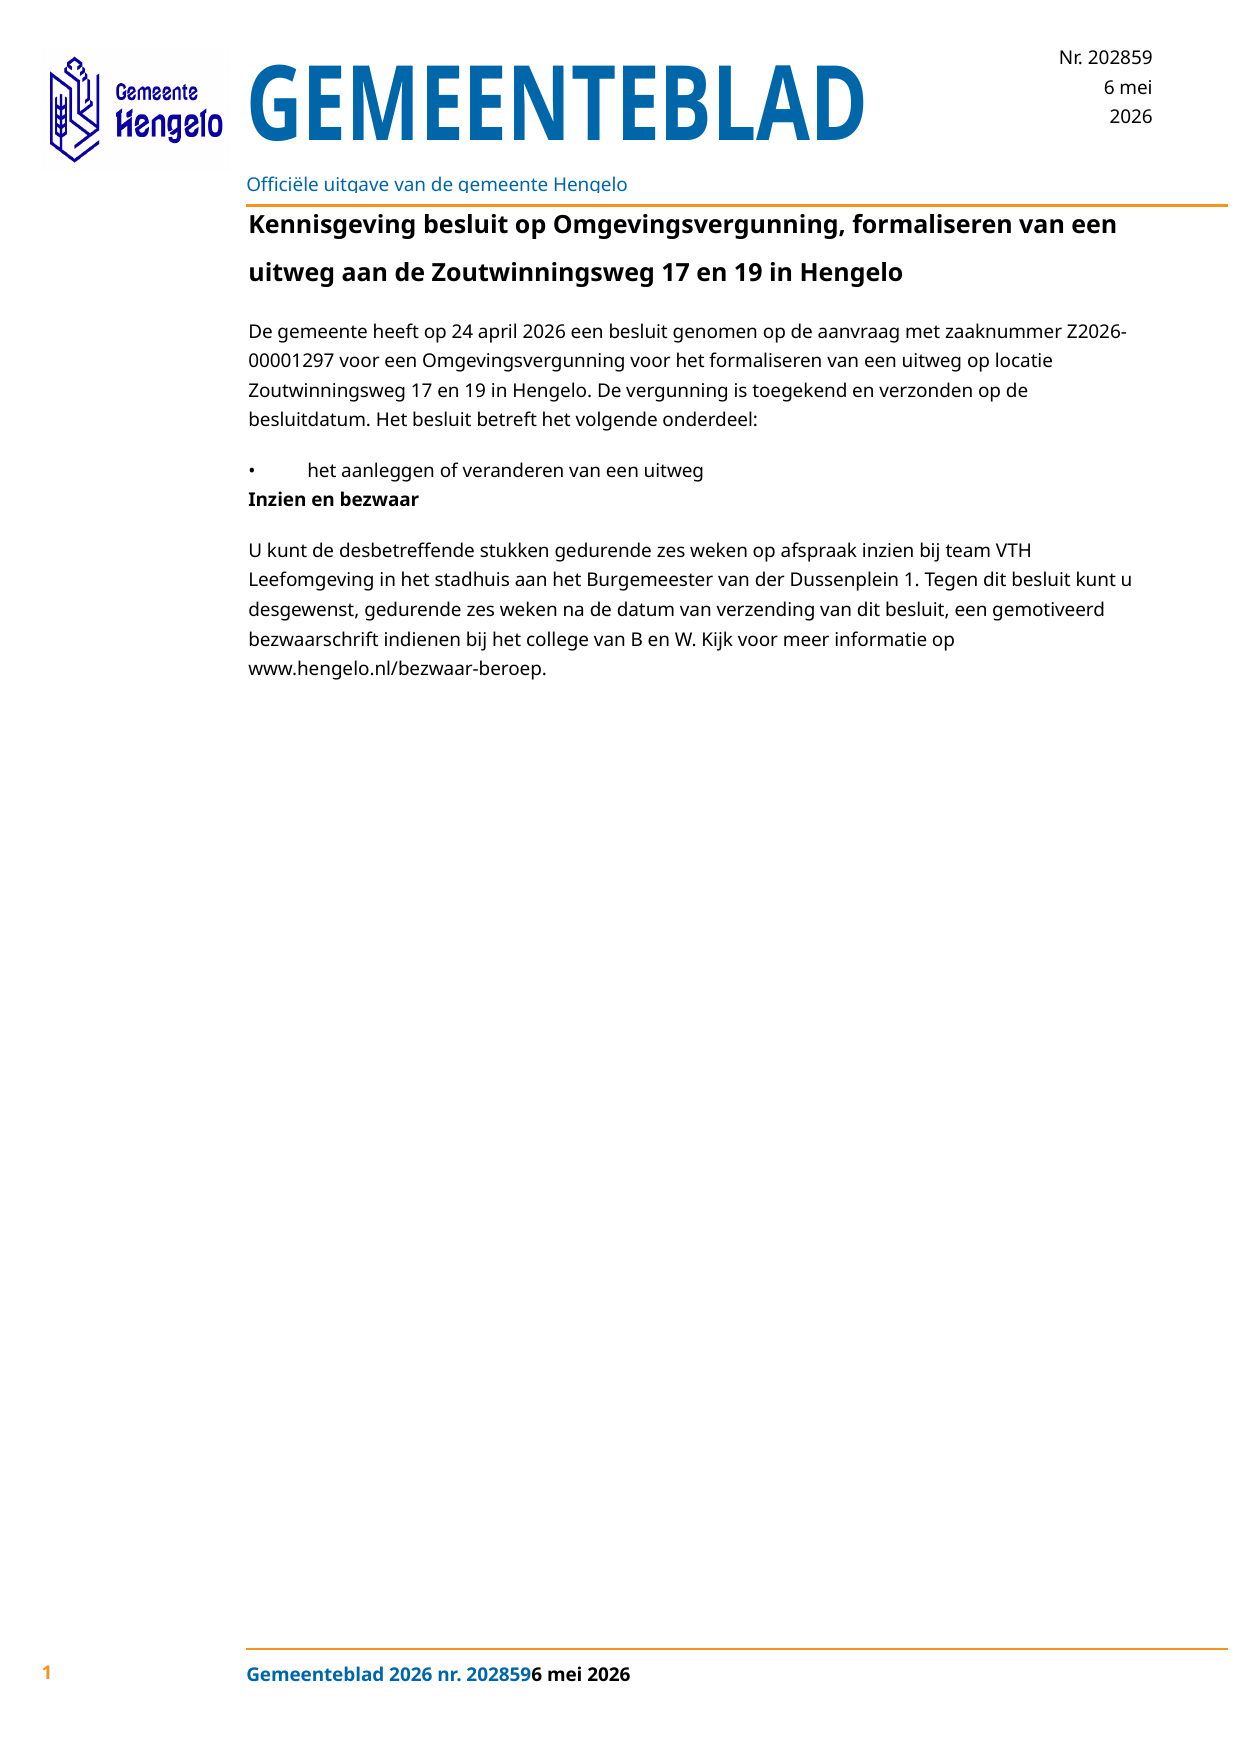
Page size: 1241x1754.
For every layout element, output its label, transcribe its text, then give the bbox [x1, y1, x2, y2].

text De gemeente heeft op 24 april 2026 een besluit genomen op de aanvraag met zaaknummer Z2026-00001297 voor een Omgevingsvergunning voor het formaliseren van een uitweg op locatie Zoutwinningsweg 17 en 19 in Hengelo. De vergunning is toegekend en verzonden op de besluitdatum. Het besluit betreft het volgende onderdeel: [248, 318, 1152, 432]
picture [41, 47, 231, 172]
text Kennisgeving besluit op Omgevingsvergunning, formaliseren van een uitweg aan de Zoutwinningsweg 17 en 19 in Hengelo [248, 207, 1152, 288]
text Inzien en bezwaar [248, 487, 1152, 512]
text U kunt de desbetreffende stukken gedurende zes weken op afspraak inzien bij team VTH Leefomgeving in het stadhuis aan het Burgemeester van der Dussenplein 1. Tegen dit besluit kunt u desgewenst, gedurende zes weken na de datum van verzending van dit besluit, een gemotiveerd bezwaarschrift indienen bij het college van B en W. Kijk voor meer informatie op www.hengelo.nl/bezwaar-beroep. [248, 537, 1152, 681]
list het aanleggen of veranderen van een uitweg [248, 457, 1152, 483]
